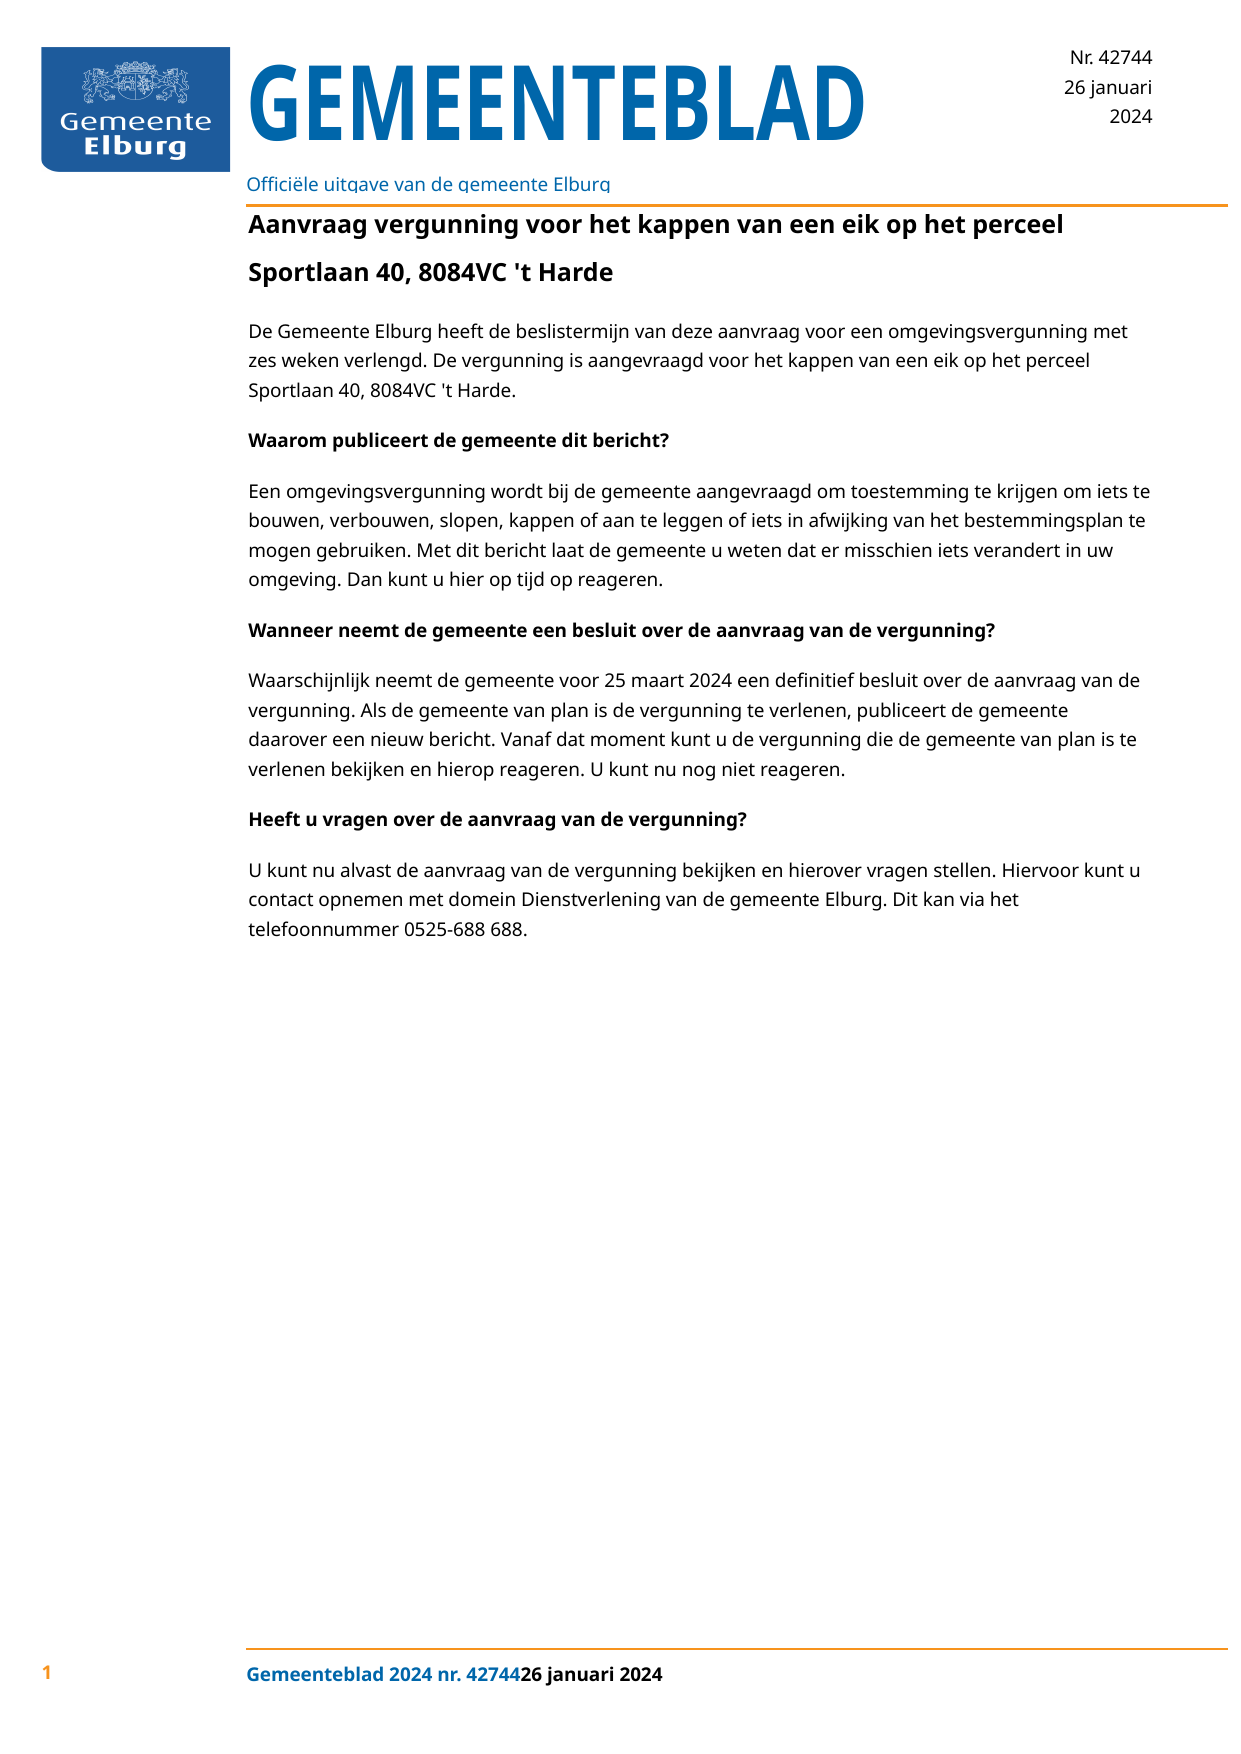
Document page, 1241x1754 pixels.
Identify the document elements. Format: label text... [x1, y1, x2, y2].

text Waarschijnlijk neemt de gemeente voor 25 maart 2024 een definitief besluit over de aanvraag van de vergunning. Als de gemeente van plan is de vergunning te verlenen, publiceert de gemeente daarover een nieuw bericht. Vanaf dat moment kunt u de vergunning die de gemeente van plan is te verlenen bekijken en hierop reageren. U kunt nu nog niet reageren. [248, 667, 1152, 782]
text Heeft u vragen over de aanvraag van de vergunning? [248, 807, 1152, 832]
text Een omgevingsvergunning wordt bij de gemeente aangevraagd om toestemming te krijgen om iets te bouwen, verbouwen, slopen, kappen of aan te leggen of iets in afwijking van het bestemmingsplan te mogen gebruiken. Met dit bericht laat de gemeente u weten dat er misschien iets verandert in uw omgeving. Dan kunt u hier op tijd op reageren. [248, 478, 1152, 592]
text Wanneer neemt de gemeente een besluit over de aanvraag van de vergunning? [248, 617, 1152, 643]
text Waarom publiceert de gemeente dit bericht? [248, 427, 1152, 453]
text De Gemeente Elburg heeft de beslistermijn van deze aanvraag voor een omgevingsvergunning met zes weken verlengd. De vergunning is aangevraagd voor het kappen van een eik op het perceel Sportlaan 40, 8084VC 't Harde. [248, 318, 1152, 403]
text U kunt nu alvast de aanvraag van de vergunning bekijken en hierover vragen stellen. Hiervoor kunt u contact opnemen met domein Dienstverlening van de gemeente Elburg. Dit kan via het telefoonnummer 0525-688 688. [248, 857, 1152, 942]
picture [41, 47, 231, 172]
text Aanvraag vergunning voor het kappen van een eik op het perceel Sportlaan 40, 8084VC 't Harde [248, 207, 1152, 288]
